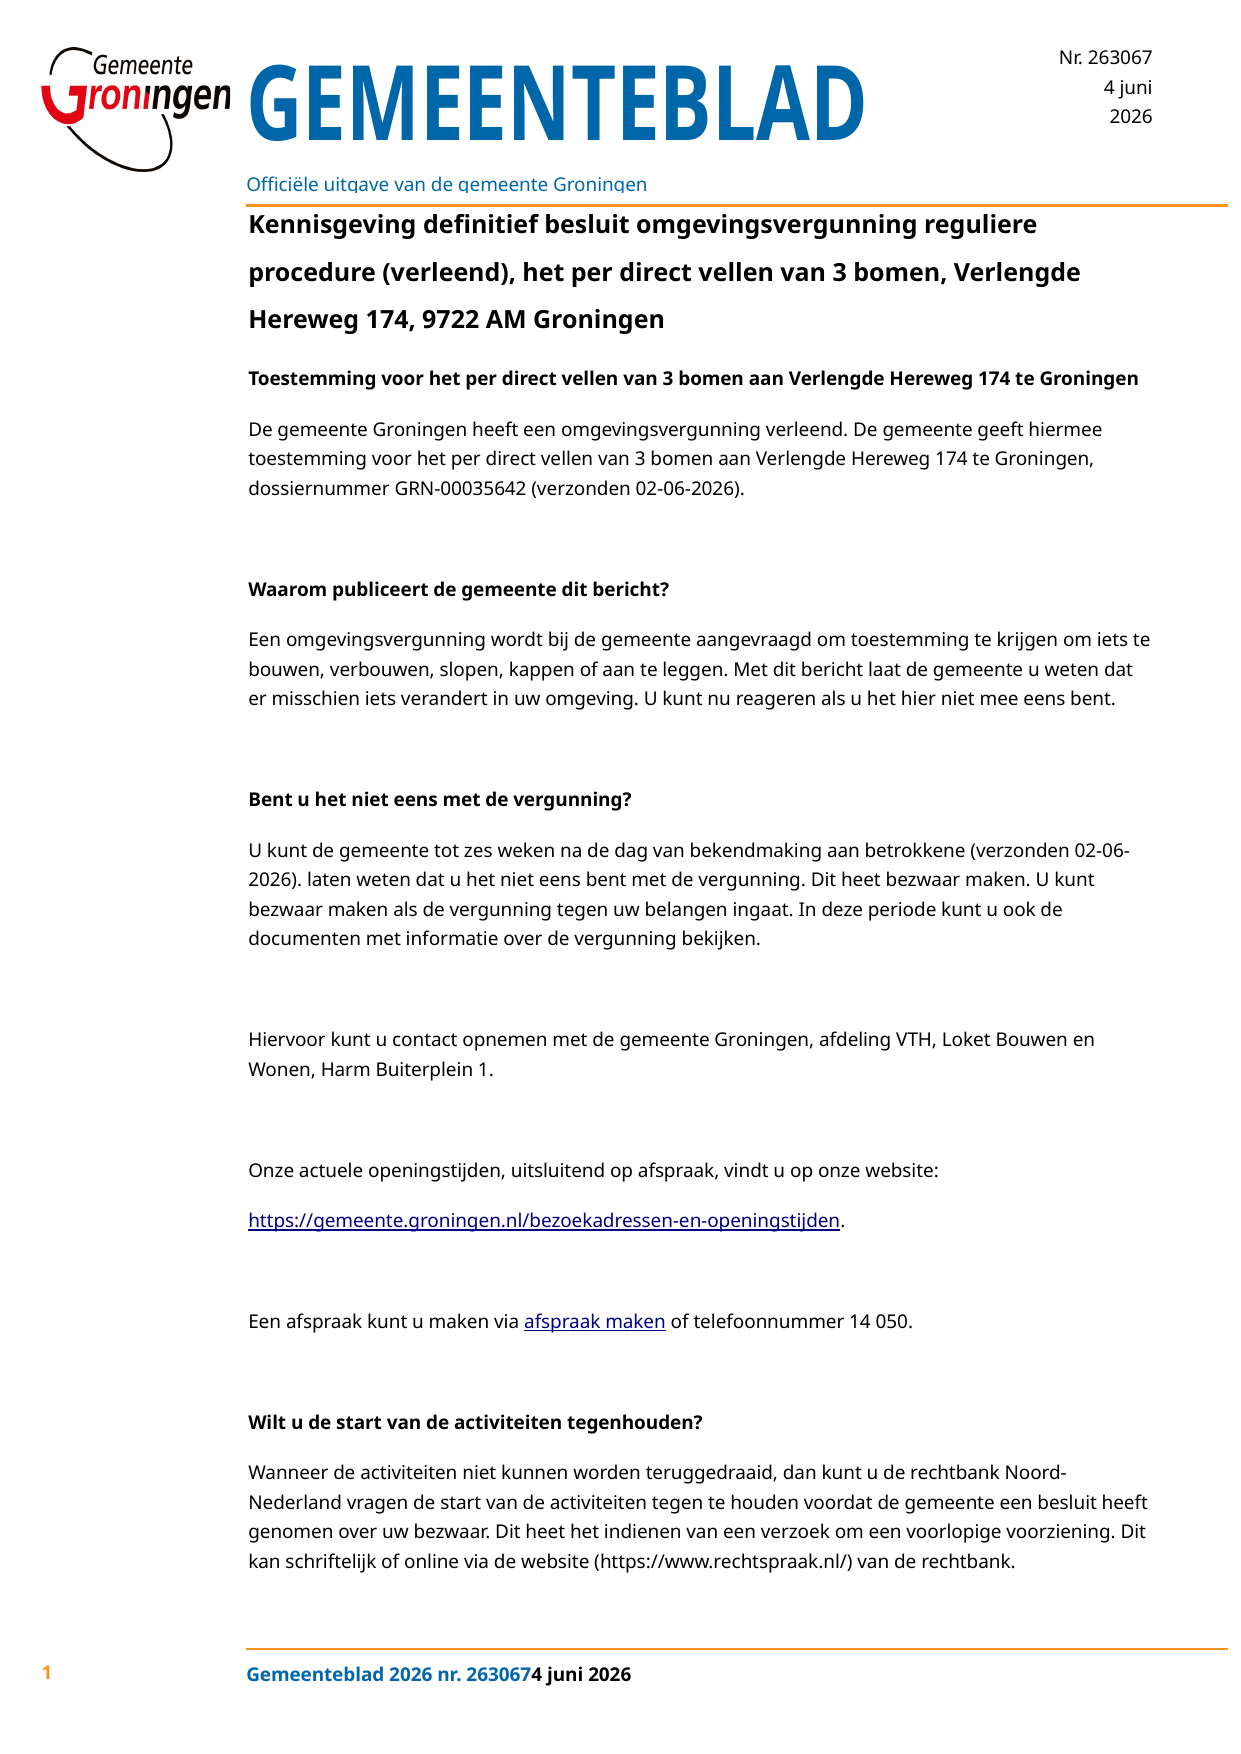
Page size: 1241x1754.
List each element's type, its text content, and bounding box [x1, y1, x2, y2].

text Waarom publiceert de gemeente dit bericht? [248, 576, 1152, 602]
text De gemeente Groningen heeft een omgevingsvergunning verleend. De gemeente geeft hiermee toestemming voor het per direct vellen van 3 bomen aan Verlengde Hereweg 174 te Groningen, dossiernummer GRN-00035642 (verzonden 02-06-2026). [248, 416, 1152, 501]
text Toestemming voor het per direct vellen van 3 bomen aan Verlengde Hereweg 174 te Groningen [248, 366, 1152, 391]
text https://gemeente.groningen.nl/bezoekadressen-en-openingstijden. [248, 1207, 1152, 1233]
text Wilt u de start van de activiteiten tegenhouden? [248, 1409, 1152, 1434]
text Bent u het niet eens met de vergunning? [248, 786, 1152, 812]
text Kennisgeving definitief besluit omgevingsvergunning reguliere procedure (verleend), het per direct vellen van 3 bomen, Verlengde Hereweg 174, 9722 AM Groningen [248, 207, 1152, 336]
text Hiervoor kunt u contact opnemen met de gemeente Groningen, afdeling VTH, Loket Bouwen en Wonen, Harm Buiterplein 1. [248, 1026, 1152, 1082]
text Een omgevingsvergunning wordt bij de gemeente aangevraagd om toestemming te krijgen om iets te bouwen, verbouwen, slopen, kappen of aan te leggen. Met dit bericht laat de gemeente u weten dat er misschien iets verandert in uw omgeving. U kunt nu reageren als u het hier niet mee eens bent. [248, 626, 1152, 711]
text U kunt de gemeente tot zes weken na de dag van bekendmaking aan betrokkene (verzonden 02-06-2026). laten weten dat u het niet eens bent met de vergunning. Dit heet bezwaar maken. U kunt bezwaar maken als de vergunning tegen uw belangen ingaat. In deze periode kunt u ook de documenten met informatie over de vergunning bekijken. [248, 837, 1152, 951]
text Onze actuele openingstijden, uitsluitend op afspraak, vindt u op onze website: [248, 1157, 1152, 1182]
picture [41, 47, 231, 172]
text Een afspraak kunt u maken via afspraak maken of telefoonnummer 14 050. [248, 1308, 1152, 1334]
text Wanneer de activiteiten niet kunnen worden teruggedraaid, dan kunt u de rechtbank Noord-Nederland vragen de start van de activiteiten tegen te houden voordat de gemeente een besluit heeft genomen over uw bezwaar. Dit heet het indienen van een verzoek om een voorlopige voorziening. Dit kan schriftelijk of online via de website (https://www.rechtspraak.nl/) van de rechtbank. [248, 1459, 1152, 1574]
